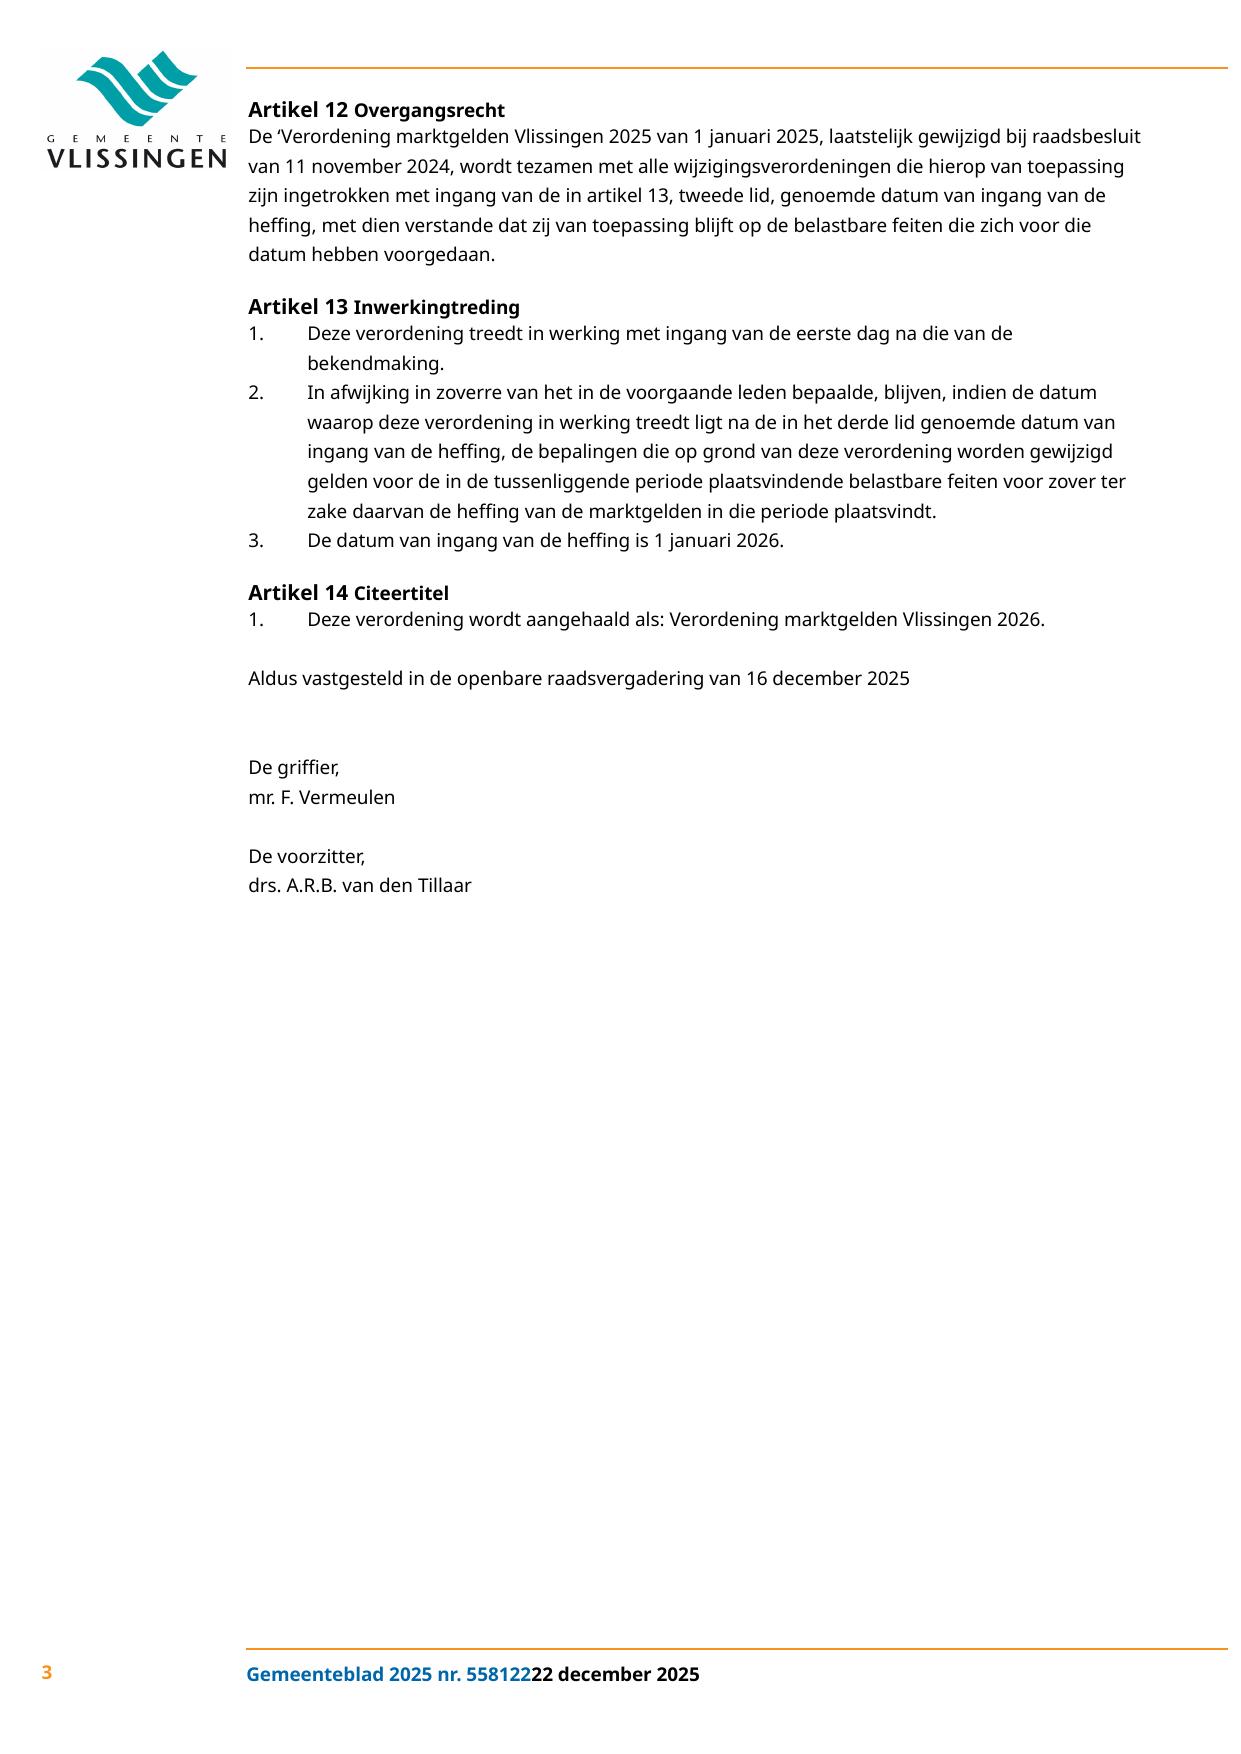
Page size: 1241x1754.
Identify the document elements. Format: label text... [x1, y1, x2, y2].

picture [41, 47, 231, 172]
text De ‘Verordening marktgelden Vlissingen 2025 van 1 januari 2025, laatstelijk gewijzigd bij raadsbesluit van 11 november 2024, wordt tezamen met alle wijzigingsverordeningen die hierop van toepassing zijn ingetrokken met ingang van de in artikel 13, tweede lid, genoemde datum van ingang van de heffing, met dien verstande dat zij van toepassing blijft op de belastbare feiten die zich voor die datum hebben voorgedaan. [248, 123, 1152, 267]
list In afwijking in zoverre van het in de voorgaande leden bepaalde, blijven, indien de datum waarop deze verordening in werking treedt ligt na de in het derde lid genoemde datum van ingang van de heffing, de bepalingen die op grond van deze verordening worden gewijzigd gelden voor de in de tussenliggende periode plaatsvindende belastbare feiten voor zover ter zake daarvan de heffing van de marktgelden in die periode plaatsvindt. [248, 379, 1152, 524]
text De griffier, [248, 754, 1152, 780]
text Artikel 14 Citeertitel [248, 578, 1152, 606]
list Deze verordening wordt aangehaald als: Verordening marktgelden Vlissingen 2026. [248, 606, 1152, 632]
text Artikel 13 Inwerkingtreding [248, 292, 1152, 320]
text drs. A.R.B. van den Tillaar [248, 873, 1152, 898]
text Aldus vastgesteld in de openbare raadsvergadering van 16 december 2025 [248, 666, 1152, 691]
list De datum van ingang van de heffing is 1 januari 2026. [248, 527, 1152, 553]
text Artikel 12 Overgangsrecht [248, 95, 1152, 123]
text De voorzitter, [248, 843, 1152, 869]
text mr. F. Vermeulen [248, 784, 1152, 809]
list Deze verordening treedt in werking met ingang van de eerste dag na die van de bekendmaking. [248, 320, 1152, 376]
